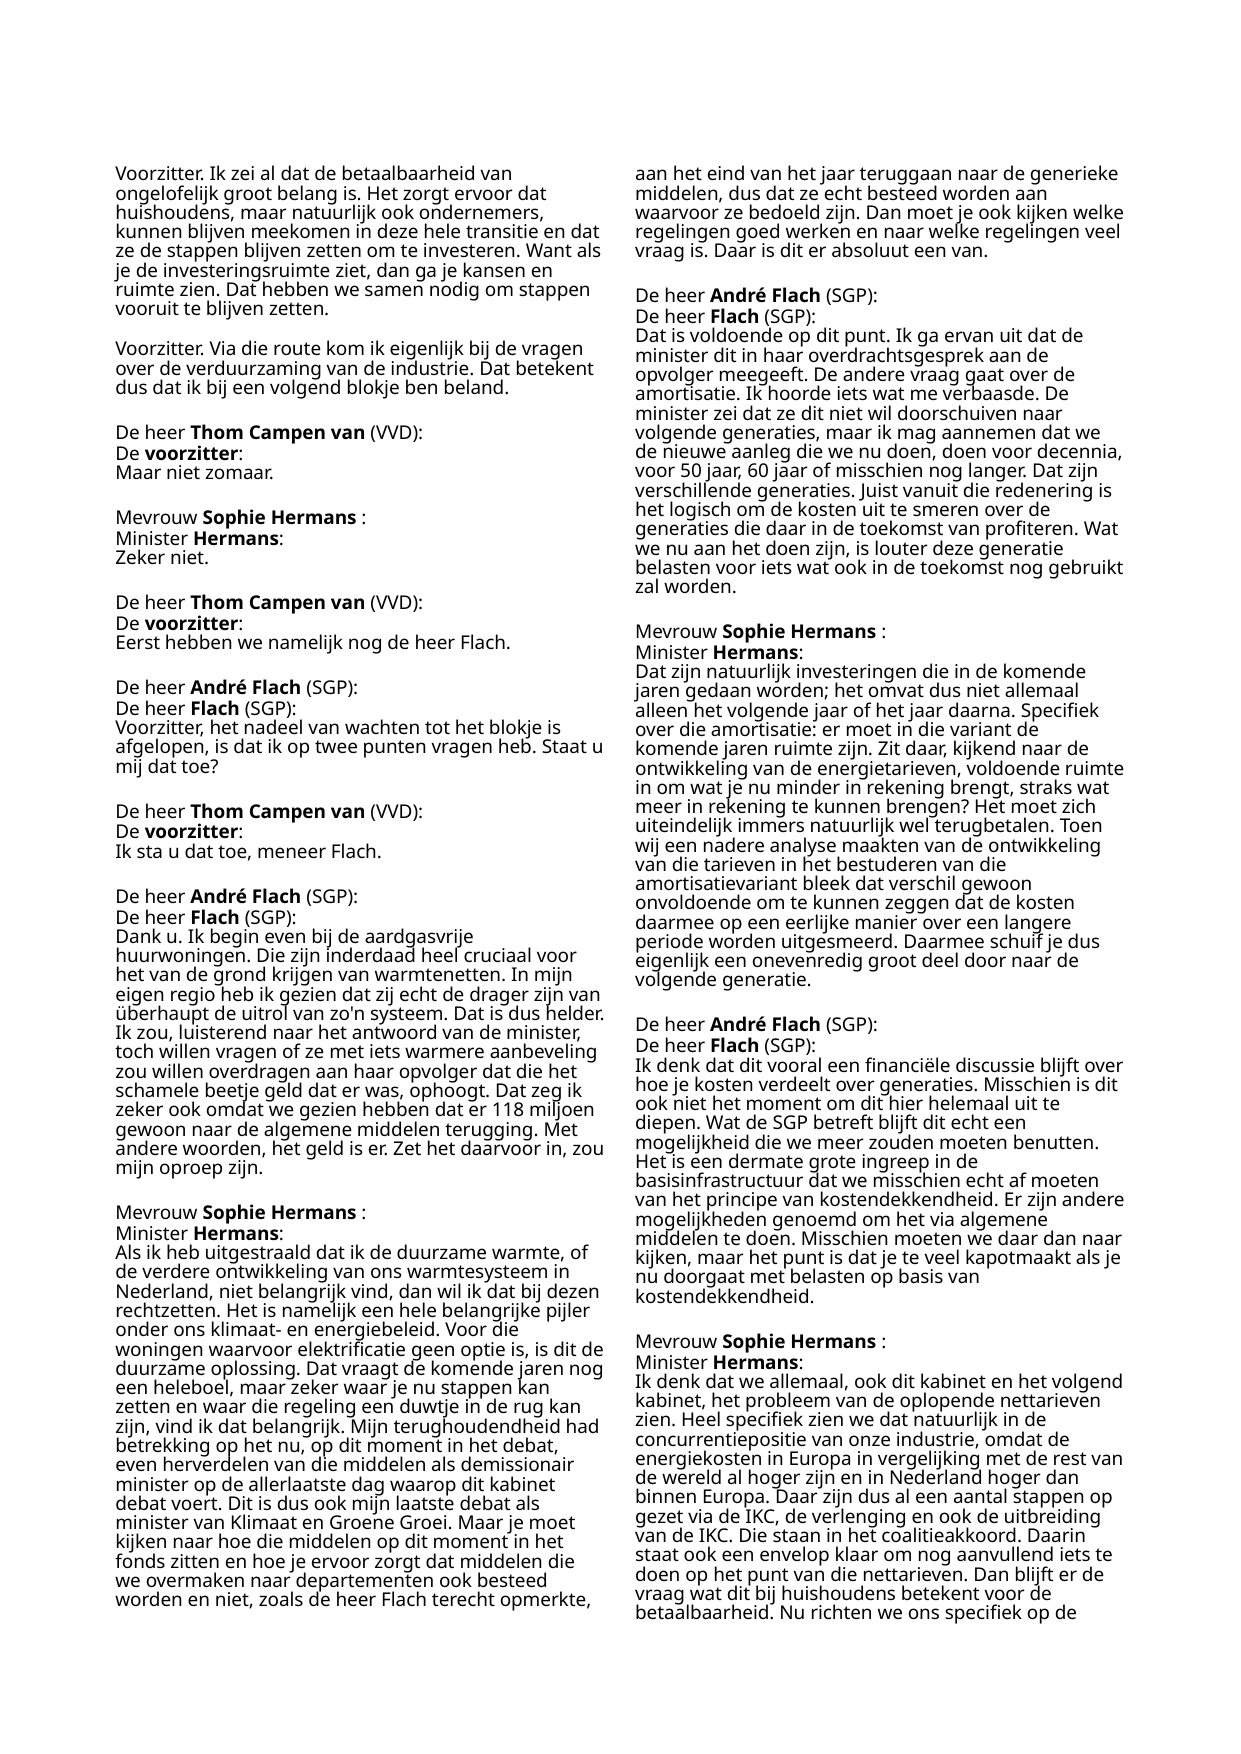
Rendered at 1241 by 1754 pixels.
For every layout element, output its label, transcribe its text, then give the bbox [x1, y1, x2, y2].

text Ik sta u dat toe, meneer Flach. [115, 843, 605, 862]
text Dank u. Ik begin even bij de aardgasvrije huurwoningen. Die zijn inderdaad heel cruciaal voor het van de grond krijgen van warmtenetten. In mijn eigen regio heb ik gezien dat zij echt de drager zijn van überhaupt de uitrol van zo'n systeem. Dat is dus helder. Ik zou, luisterend naar het antwoord van de minister, toch willen vragen of ze met iets warmere aanbeveling zou willen overdragen aan haar opvolger dat die het schamele beetje geld dat er was, ophoogt. Dat zeg ik zeker ook omdat we gezien hebben dat er 118 miljoen gewoon naar de algemene middelen terugging. Met andere woorden, het geld is er. Zet het daarvoor in, zou mijn oproep zijn. [115, 928, 605, 1178]
text Minister Hermans: [635, 1354, 1125, 1373]
text Voorzitter, het nadeel van wachten tot het blokje is afgelopen, is dat ik op twee punten vragen heb. Staat u mij dat toe? [115, 719, 605, 777]
text Mevrouw Sophie Hermans : [115, 504, 605, 530]
text De heer Flach (SGP): [115, 909, 605, 928]
text De heer André Flach (SGP): [115, 674, 605, 700]
text De voorzitter: [115, 823, 605, 843]
text Dat is voldoende op dit punt. Ik ga ervan uit dat de minister dit in haar overdrachtsgesprek aan de opvolger meegeeft. De andere vraag gaat over de amortisatie. Ik hoorde iets wat me verbaasde. De minister zei dat ze dit niet wil doorschuiven naar volgende generaties, maar ik mag aannemen dat we de nieuwe aanleg die we nu doen, doen voor decennia, voor 50 jaar, 60 jaar of misschien nog langer. Dat zijn verschillende generaties. Juist vanuit die redenering is het logisch om de kosten uit te smeren over de generaties die daar in de toekomst van profiteren. Wat we nu aan het doen zijn, is louter deze generatie belasten voor iets wat ook in de toekomst nog gebruikt zal worden. [635, 327, 1125, 597]
text Minister Hermans: [115, 1225, 605, 1244]
text Minister Hermans: [115, 530, 605, 549]
text De heer Flach (SGP): [635, 308, 1125, 327]
text Maar niet zomaar. [115, 464, 605, 483]
text Eerst hebben we namelijk nog de heer Flach. [115, 634, 605, 653]
text De heer Thom Campen van (VVD): [115, 798, 605, 823]
text Voorzitter. Ik zei al dat de betaalbaarheid van ongelofelijk groot belang is. Het zorgt ervoor dat huishoudens, maar natuurlijk ook ondernemers, kunnen blijven meekomen in deze hele transitie en dat ze de stappen blijven zetten om te investeren. Want als je de investeringsruimte ziet, dan ga je kansen en ruimte zien. Dat hebben we samen nodig om stappen vooruit te blijven zetten. [115, 165, 605, 319]
text Mevrouw Sophie Hermans : [635, 1328, 1125, 1354]
text De heer Flach (SGP): [115, 700, 605, 719]
text De heer Thom Campen van (VVD): [115, 419, 605, 444]
text De heer André Flach (SGP): [635, 1012, 1125, 1037]
text De heer André Flach (SGP): [115, 883, 605, 909]
text Ik denk dat we allemaal, ook dit kabinet en het volgend kabinet, het probleem van de oplopende nettarieven zien. Heel specifiek zien we dat natuurlijk in de concurrentiepositie van onze industrie, omdat de energiekosten in Europa in vergelijking met de rest van de wereld al hoger zijn en in Nederland hoger dan binnen Europa. Daar zijn dus al een aantal stappen op gezet via de IKC, de verlenging en ook de uitbreiding van de IKC. Die staan in het coalitieakkoord. Daarin staat ook een envelop klaar om nog aanvullend iets te doen op het punt van die nettarieven. Dan blijft er de vraag wat dit bij huishoudens betekent voor de betaalbaarheid. Nu richten we ons specifiek op de [635, 1373, 1125, 1623]
text Minister Hermans: [635, 644, 1125, 663]
text De heer André Flach (SGP): [635, 282, 1125, 308]
text De heer Thom Campen van (VVD): [115, 589, 605, 615]
text De heer Flach (SGP): [635, 1037, 1125, 1057]
text De voorzitter: [115, 444, 605, 464]
text Als ik heb uitgestraald dat ik de duurzame warmte, of de verdere ontwikkeling van ons warmtesysteem in Nederland, niet belangrijk vind, dan wil ik dat bij dezen rechtzetten. Het is namelijk een hele belangrijke pijler onder ons klimaat- en energiebeleid. Voor die woningen waarvoor elektrificatie geen optie is, is dit de duurzame oplossing. Dat vraagt de komende jaren nog een heleboel, maar zeker waar je nu stappen kan zetten en waar die regeling een duwtje in de rug kan zijn, vind ik dat belangrijk. Mijn terughoudendheid had betrekking op het nu, op dit moment in het debat, even herverdelen van die middelen als demissionair minister op de allerlaatste dag waarop dit kabinet debat voert. Dit is dus ook mijn laatste debat als minister van Klimaat en Groene Groei. Maar je moet kijken naar hoe die middelen op dit moment in het fonds zitten en hoe je ervoor zorgt dat middelen die we overmaken naar departementen ook besteed worden en niet, zoals de heer Flach terecht opmerkte, [115, 1244, 605, 1610]
text Voorzitter. Via die route kom ik eigenlijk bij de vragen over de verduurzaming van de industrie. Dat betekent dus dat ik bij een volgend blokje ben beland. [115, 340, 605, 398]
text Mevrouw Sophie Hermans : [115, 1199, 605, 1225]
text Zeker niet. [115, 549, 605, 568]
text De voorzitter: [115, 615, 605, 634]
text Mevrouw Sophie Hermans : [635, 618, 1125, 644]
text Ik denk dat dit vooral een financiële discussie blijft over hoe je kosten verdeelt over generaties. Misschien is dit ook niet het moment om dit hier helemaal uit te diepen. Wat de SGP betreft blijft dit echt een mogelijkheid die we meer zouden moeten benutten. Het is een dermate grote ingreep in de basisinfrastructuur dat we misschien echt af moeten van het principe van kostendekkendheid. Er zijn andere mogelijkheden genoemd om het via algemene middelen te doen. Misschien moeten we daar dan naar kijken, maar het punt is dat je te veel kapotmaakt als je nu doorgaat met belasten op basis van kostendekkendheid. [635, 1057, 1125, 1307]
text Dat zijn natuurlijk investeringen die in de komende jaren gedaan worden; het omvat dus niet allemaal alleen het volgende jaar of het jaar daarna. Specifiek over die amortisatie: er moet in die variant de komende jaren ruimte zijn. Zit daar, kijkend naar de ontwikkeling van de energietarieven, voldoende ruimte in om wat je nu minder in rekening brengt, straks wat meer in rekening te kunnen brengen? Het moet zich uiteindelijk immers natuurlijk wel terugbetalen. Toen wij een nadere analyse maakten van de ontwikkeling van die tarieven in het bestuderen van die amortisatievariant bleek dat verschil gewoon onvoldoende om te kunnen zeggen dat de kosten daarmee op een eerlijke manier over een langere periode worden uitgesmeerd. Daarmee schuif je dus eigenlijk een onevenredig groot deel door naar de volgende generatie. [635, 663, 1125, 991]
text aan het eind van het jaar teruggaan naar de generieke middelen, dus dat ze echt besteed worden aan waarvoor ze bedoeld zijn. Dan moet je ook kijken welke regelingen goed werken en naar welke regelingen veel vraag is. Daar is dit er absoluut een van. [635, 165, 1125, 262]
